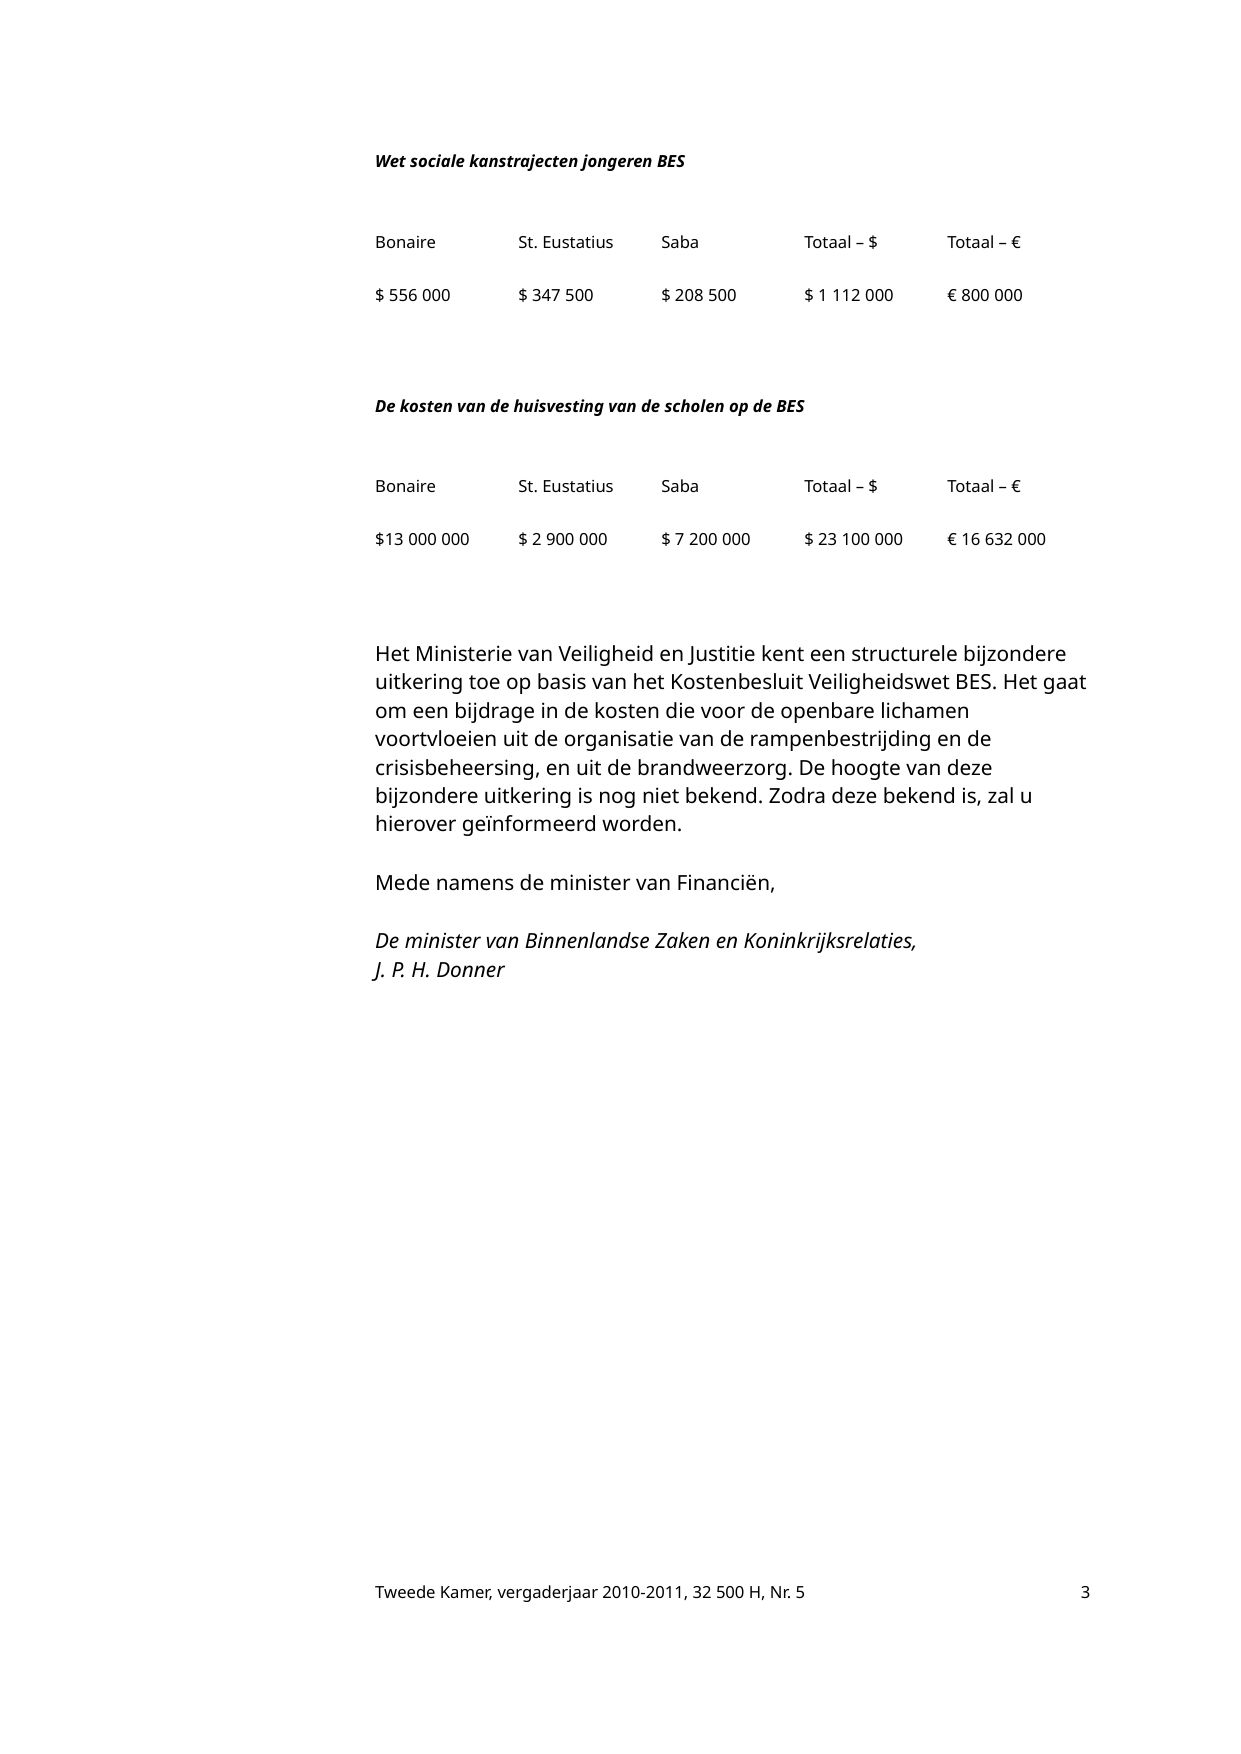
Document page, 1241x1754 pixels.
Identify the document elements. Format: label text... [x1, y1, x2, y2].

table_cell $ 556 000 [375, 283, 518, 336]
table_header Bonaire [375, 475, 518, 528]
table_cell € 16 632 000 [947, 528, 1090, 581]
text Mede namens de minister van Financiën, [375, 868, 1090, 896]
table_header Totaal – € [947, 231, 1090, 283]
text Wet sociale kanstrajecten jongeren BES [375, 150, 1090, 173]
table_header Saba [661, 231, 804, 283]
table_cell € 800 000 [947, 283, 1090, 336]
table_header Totaal – $ [804, 475, 947, 528]
text De minister van Binnenlandse Zaken en Koninkrijksrelaties, [375, 926, 1090, 955]
table_cell $ 23 100 000 [804, 528, 947, 581]
table_header St. Eustatius [518, 231, 661, 283]
text J. P. H. Donner [375, 955, 1090, 983]
table_header Bonaire [375, 231, 518, 283]
table_header Totaal – $ [804, 231, 947, 283]
text De kosten van de huisvesting van de scholen op de BES [375, 394, 1090, 417]
table_header St. Eustatius [518, 475, 661, 528]
table_cell $ 208 500 [661, 283, 804, 336]
table_header Totaal – € [947, 475, 1090, 528]
table_cell $13 000 000 [375, 528, 518, 581]
table_cell $ 1 112 000 [804, 283, 947, 336]
table_cell $ 2 900 000 [518, 528, 661, 581]
text Het Ministerie van Veiligheid en Justitie kent een structurele bijzondere uitkering toe op basis van het Kostenbesluit Veiligheidswet BES. Het gaat om een bijdrage in de kosten die voor de openbare lichamen voortvloeien uit de organisatie van de rampenbestrijding en de crisisbeheersing, en uit de brandweerzorg. De hoogte van deze bijzondere uitkering is nog niet bekend. Zodra deze bekend is, zal u hierover geïnformeerd worden. [375, 639, 1090, 838]
table_cell $ 347 500 [518, 283, 661, 336]
table_cell $ 7 200 000 [661, 528, 804, 581]
table_header Saba [661, 475, 804, 528]
